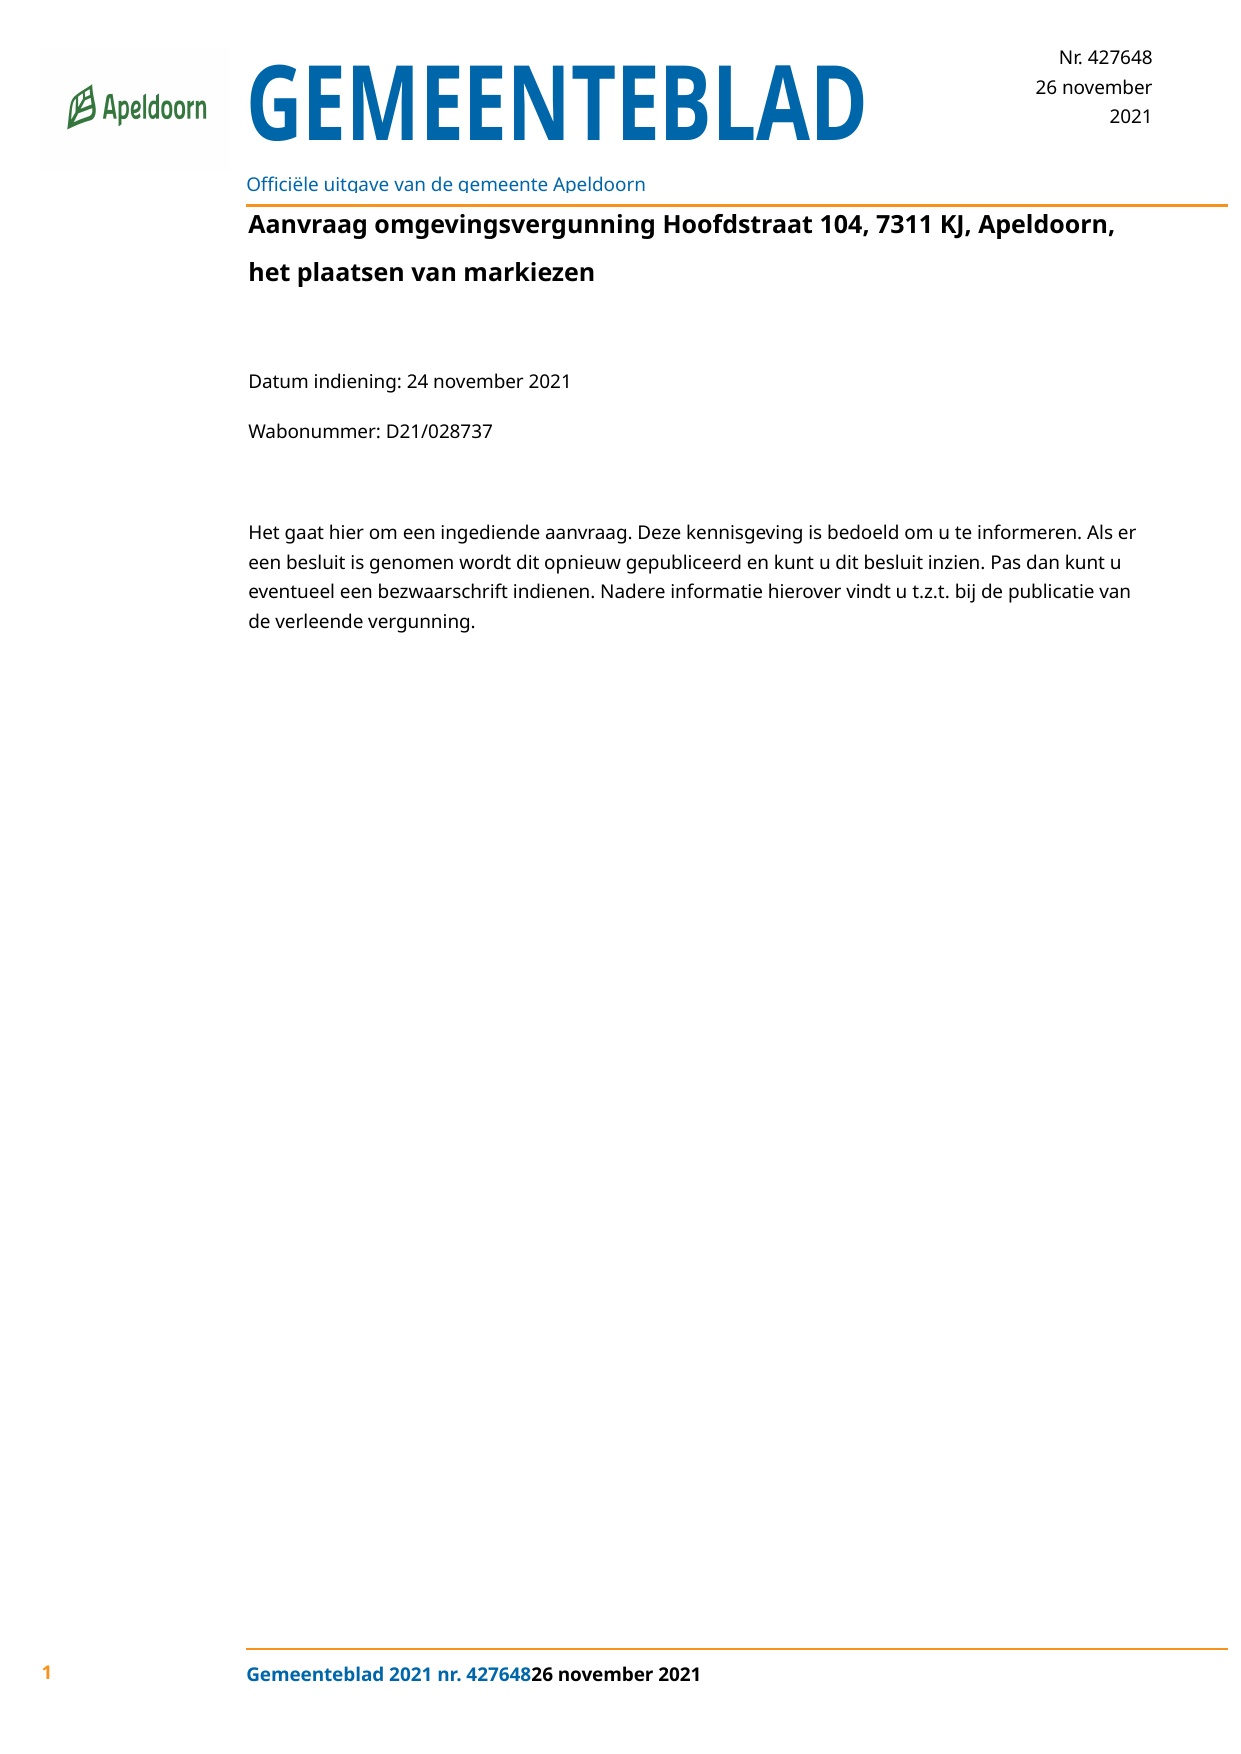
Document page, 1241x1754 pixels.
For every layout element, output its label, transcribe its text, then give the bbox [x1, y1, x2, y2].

text Datum indiening: 24 november 2021 [248, 368, 1152, 394]
text Aanvraag omgevingsvergunning Hoofdstraat 104, 7311 KJ, Apeldoorn, het plaatsen van markiezen [248, 207, 1152, 288]
text Het gaat hier om een ingediende aanvraag. Deze kennisgeving is bedoeld om u te informeren. Als er een besluit is genomen wordt dit opnieuw gepubliceerd en kunt u dit besluit inzien. Pas dan kunt u eventueel een bezwaarschrift indienen. Nadere informatie hierover vindt u t.z.t. bij de publicatie van de verleende vergunning. [248, 519, 1152, 634]
text Wabonummer: D21/028737 [248, 419, 1152, 444]
picture [41, 47, 231, 172]
